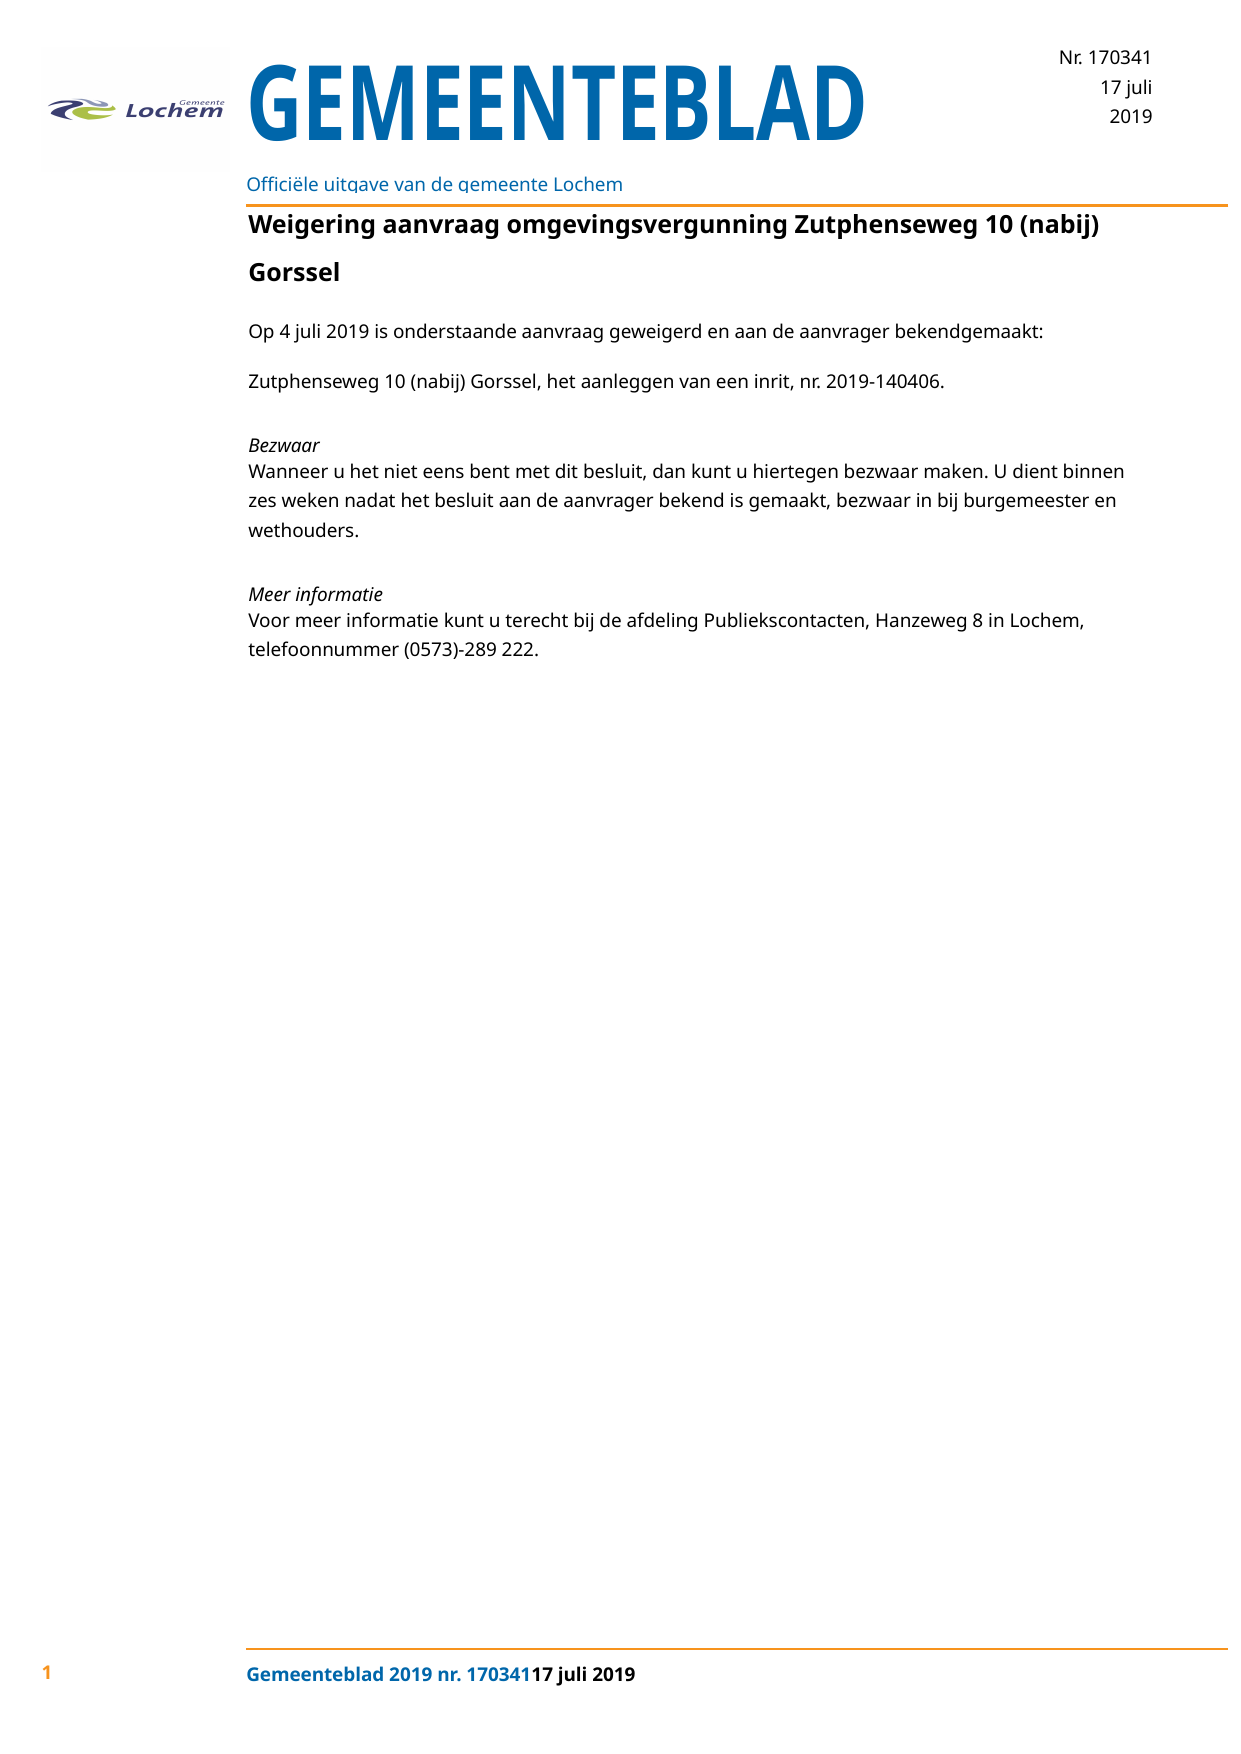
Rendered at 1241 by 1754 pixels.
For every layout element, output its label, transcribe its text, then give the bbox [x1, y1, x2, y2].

text Op 4 juli 2019 is onderstaande aanvraag geweigerd en aan de aanvrager bekendgemaakt: [248, 318, 1152, 344]
text Voor meer informatie kunt u terecht bij de afdeling Publiekscontacten, Hanzeweg 8 in Lochem, telefoonnummer (0573)-289 222. [248, 607, 1152, 662]
text Bezwaar [248, 432, 1152, 458]
text Zutphenseweg 10 (nabij) Gorssel, het aanleggen van een inrit, nr. 2019-140406. [248, 368, 1152, 394]
text Meer informatie [248, 581, 1152, 607]
text Wanneer u het niet eens bent met dit besluit, dan kunt u hiertegen bezwaar maken. U dient binnen zes weken nadat het besluit aan de aanvrager bekend is gemaakt, bezwaar in bij burgemeester en wethouders. [248, 458, 1152, 543]
text Weigering aanvraag omgevingsvergunning Zutphenseweg 10 (nabij) Gorssel [248, 207, 1152, 288]
picture [41, 47, 231, 172]
